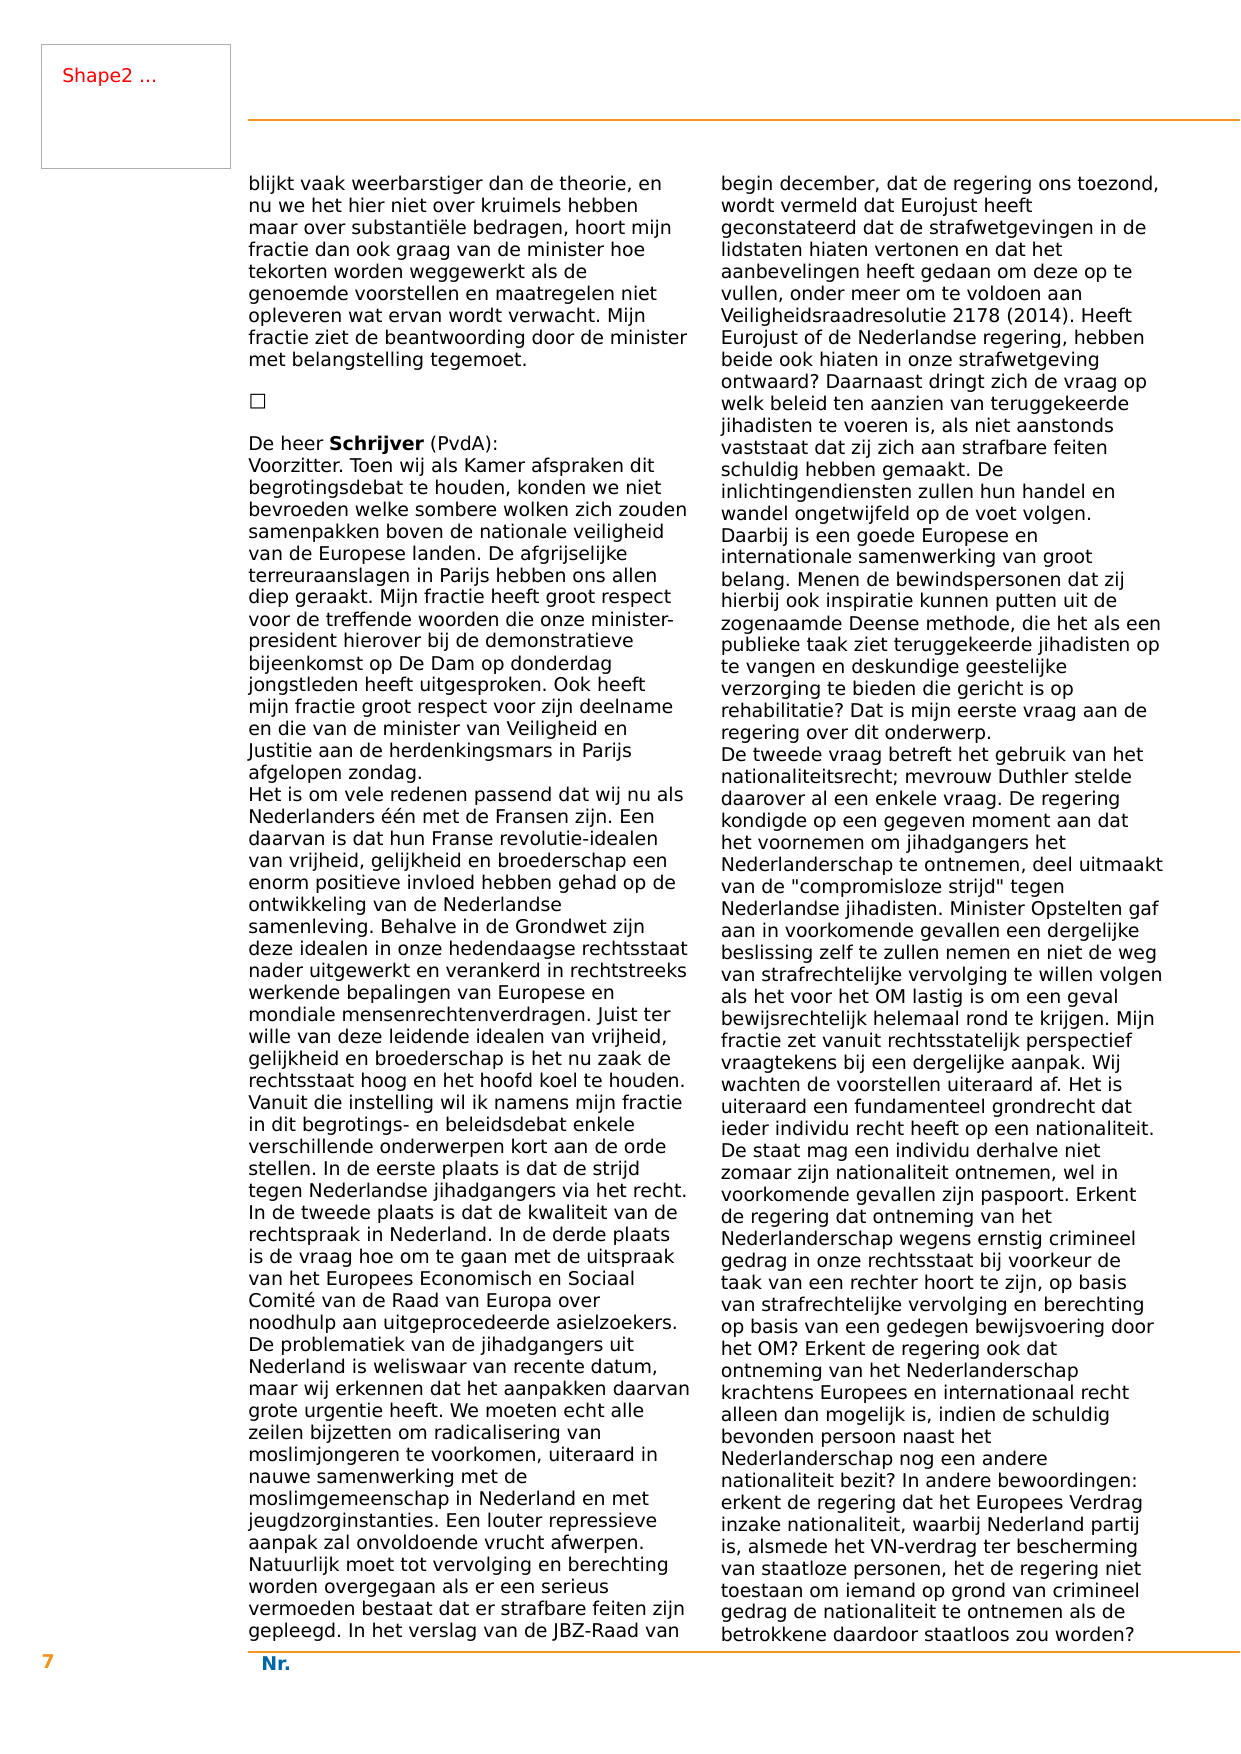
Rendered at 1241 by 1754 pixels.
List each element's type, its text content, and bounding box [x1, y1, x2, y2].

text Voorzitter. Toen wij als Kamer afspraken dit begrotingsdebat te houden, konden we niet bevroeden welke sombere wolken zich zouden samenpakken boven de nationale veiligheid van de Europese landen. De afgrijselijke terreuraanslagen in Parijs hebben ons allen diep geraakt. Mijn fractie heeft groot respect voor de treffende woorden die onze minister-president hierover bij de demonstratieve bijeenkomst op De Dam op donderdag jongstleden heeft uitgesproken. Ook heeft mijn fractie groot respect voor zijn deelname en die van de minister van Veiligheid en Justitie aan de herdenkingsmars in Parijs afgelopen zondag. [248, 454, 691, 784]
text De tweede vraag betreft het gebruik van het nationaliteitsrecht; mevrouw Duthler stelde daarover al een enkele vraag. De regering kondigde op een gegeven moment aan dat het voornemen om jihadgangers het Nederlanderschap te ontnemen, deel uitmaakt van de "compromisloze strijd" tegen Nederlandse jihadisten. Minister Opstelten gaf aan in voorkomende gevallen een dergelijke beslissing zelf te zullen nemen en niet de weg van strafrechtelijke vervolging te willen volgen als het voor het OM lastig is om een geval bewijsrechtelijk helemaal rond te krijgen. Mijn fractie zet vanuit rechtsstatelijk perspectief vraagtekens bij een dergelijke aanpak. Wij wachten de voorstellen uiteraard af. Het is uiteraard een fundamenteel grondrecht dat ieder individu recht heeft op een nationaliteit. De staat mag een individu derhalve niet zomaar zijn nationaliteit ontnemen, wel in voorkomende gevallen zijn paspoort. Erkent de regering dat ontneming van het Nederlanderschap wegens ernstig crimineel gedrag in onze rechtsstaat bij voorkeur de taak van een rechter hoort te zijn, op basis van strafrechtelijke vervolging en berechting op basis van een gedegen bewijsvoering door het OM? Erkent de regering ook dat ontneming van het Nederlanderschap krachtens Europees en internationaal recht alleen dan mogelijk is, indien de schuldig bevonden persoon naast het Nederlanderschap nog een andere nationaliteit bezit? In andere bewoordingen: erkent de regering dat het Europees Verdrag inzake nationaliteit, waarbij Nederland partij is, alsmede het VN-verdrag ter bescherming van staatloze personen, het de regering niet toestaan om iemand op grond van crimineel gedrag de nationaliteit te ontnemen als de betrokkene daardoor staatloos zou worden? [721, 744, 1163, 1645]
text De heer Schrijver (PvdA): [248, 433, 691, 454]
text ⬜ [248, 391, 691, 413]
text begin december, dat de regering ons toezond, wordt vermeld dat Eurojust heeft geconstateerd dat de strafwetgevingen in de lidstaten hiaten vertonen en dat het aanbevelingen heeft gedaan om deze op te vullen, onder meer om te voldoen aan Veiligheidsraadresolutie 2178 (2014). Heeft Eurojust of de Nederlandse regering, hebben beide ook hiaten in onze strafwetgeving ontwaard? Daarnaast dringt zich de vraag op welk beleid ten aanzien van teruggekeerde jihadisten te voeren is, als niet aanstonds vaststaat dat zij zich aan strafbare feiten schuldig hebben gemaakt. De inlichtingendiensten zullen hun handel en wandel ongetwijfeld op de voet volgen. Daarbij is een goede Europese en internationale samenwerking van groot belang. Menen de bewindspersonen dat zij hierbij ook inspiratie kunnen putten uit de zogenaamde Deense methode, die het als een publieke taak ziet teruggekeerde jihadisten op te vangen en deskundige geestelijke verzorging te bieden die gericht is op rehabilitatie? Dat is mijn eerste vraag aan de regering over dit onderwerp. [721, 173, 1163, 744]
text Het is om vele redenen passend dat wij nu als Nederlanders één met de Fransen zijn. Een daarvan is dat hun Franse revolutie-idealen van vrijheid, gelijkheid en broederschap een enorm positieve invloed hebben gehad op de ontwikkeling van de Nederlandse samenleving. Behalve in de Grondwet zijn deze idealen in onze hedendaagse rechtsstaat nader uitgewerkt en verankerd in rechtstreeks werkende bepalingen van Europese en mondiale mensenrechtenverdragen. Juist ter wille van deze leidende idealen van vrijheid, gelijkheid en broederschap is het nu zaak de rechtsstaat hoog en het hoofd koel te houden. Vanuit die instelling wil ik namens mijn fractie in dit begrotings- en beleidsdebat enkele verschillende onderwerpen kort aan de orde stellen. In de eerste plaats is dat de strijd tegen Nederlandse jihadgangers via het recht. In de tweede plaats is dat de kwaliteit van de rechtspraak in Nederland. In de derde plaats is de vraag hoe om te gaan met de uitspraak van het Europees Economisch en Sociaal Comité van de Raad van Europa over noodhulp aan uitgeprocedeerde asielzoekers. [248, 784, 691, 1334]
text De problematiek van de jihadgangers uit Nederland is weliswaar van recente datum, maar wij erkennen dat het aanpakken daarvan grote urgentie heeft. We moeten echt alle zeilen bijzetten om radicalisering van moslimjongeren te voorkomen, uiteraard in nauwe samenwerking met de moslimgemeenschap in Nederland en met jeugdzorginstanties. Een louter repressieve aanpak zal onvoldoende vrucht afwerpen. Natuurlijk moet tot vervolging en berechting worden overgegaan als er een serieus vermoeden bestaat dat er strafbare feiten zijn gepleegd. In het verslag van de JBZ-Raad van [248, 1334, 691, 1641]
text blijkt vaak weerbarstiger dan de theorie, en nu we het hier niet over kruimels hebben maar over substantiële bedragen, hoort mijn fractie dan ook graag van de minister hoe tekorten worden weggewerkt als de genoemde voorstellen en maatregelen niet opleveren wat ervan wordt verwacht. Mijn fractie ziet de beantwoording door de minister met belangstelling tegemoet. [248, 173, 691, 371]
